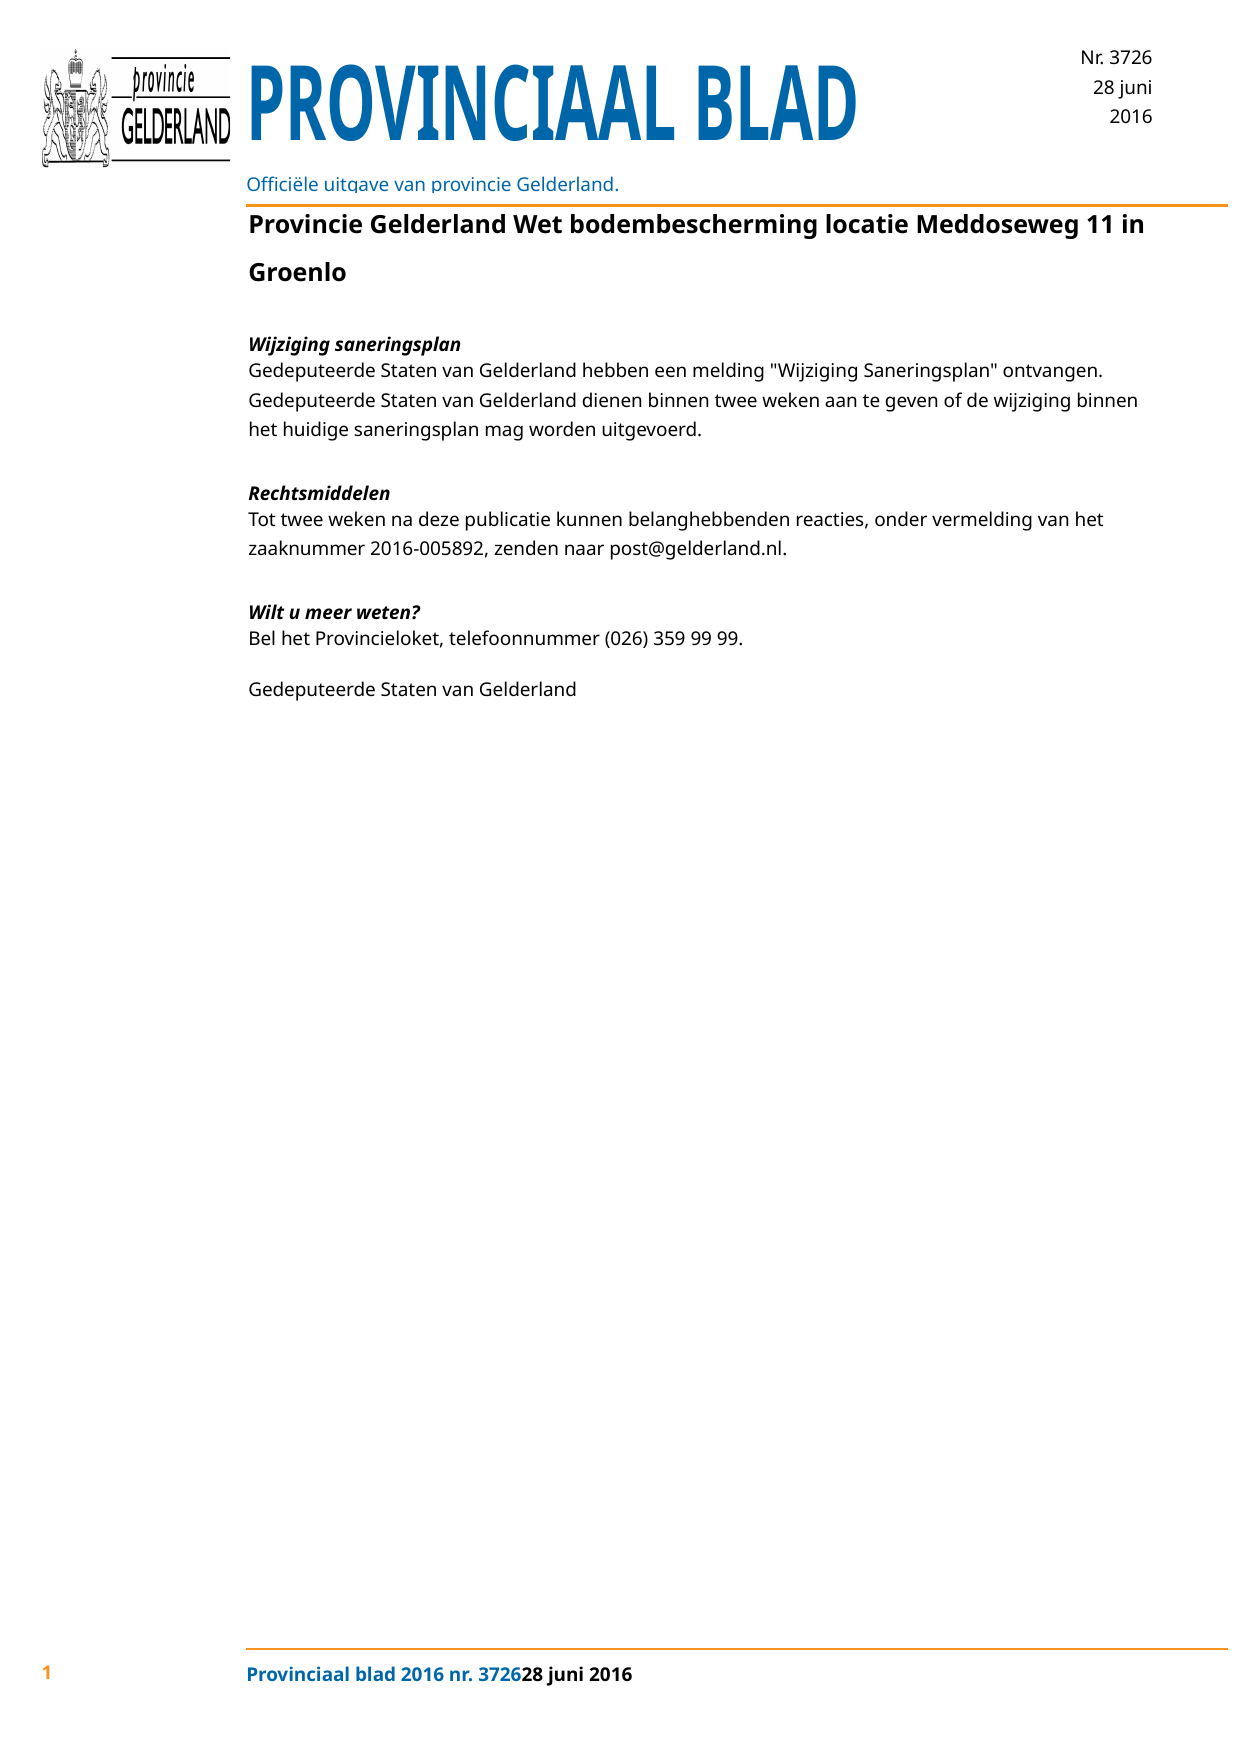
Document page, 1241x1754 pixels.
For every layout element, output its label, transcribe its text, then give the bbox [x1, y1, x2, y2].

text Rechtsmiddelen [248, 480, 1152, 506]
text Wijziging saneringsplan [248, 331, 1152, 357]
text Wilt u meer weten? [248, 599, 1152, 625]
text Gedeputeerde Staten van Gelderland hebben een melding "Wijziging Saneringsplan" ontvangen. Gedeputeerde Staten van Gelderland dienen binnen twee weken aan te geven of de wijziging binnen het huidige saneringsplan mag worden uitgevoerd. [248, 357, 1152, 442]
text Gedeputeerde Staten van Gelderland [248, 676, 1152, 701]
text Bel het Provincieloket, telefoonnummer (026) 359 99 99. [248, 625, 1152, 651]
text Provincie Gelderland Wet bodembescherming locatie Meddoseweg 11 in Groenlo [248, 207, 1152, 288]
text Tot twee weken na deze publicatie kunnen belanghebbenden reacties, onder vermelding van het zaaknummer 2016-005892, zenden naar post@gelderland.nl. [248, 506, 1152, 561]
picture [41, 47, 231, 172]
